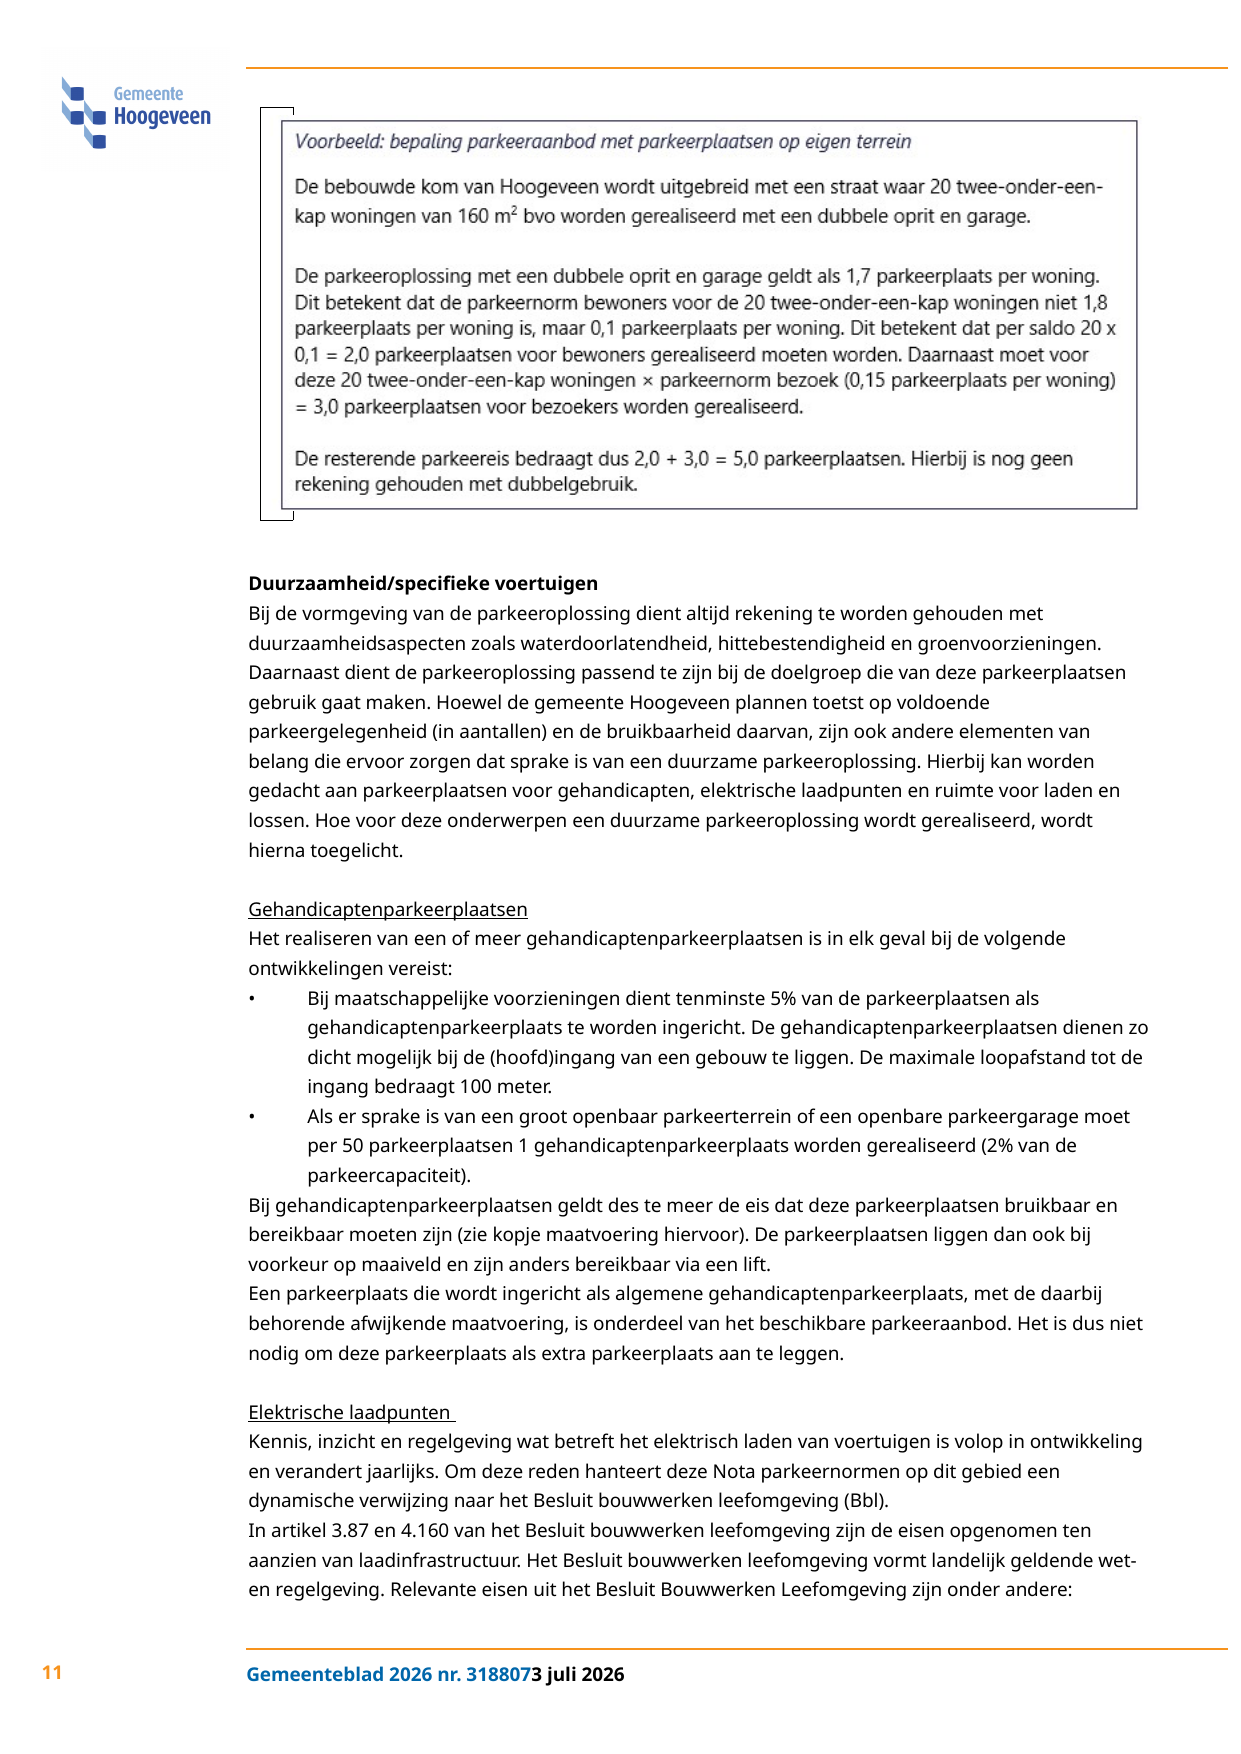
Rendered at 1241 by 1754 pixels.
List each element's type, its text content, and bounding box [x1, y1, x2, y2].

text Gehandicaptenparkeerplaatsen [248, 896, 1152, 922]
text In artikel 3.87 en 4.160 van het Besluit bouwwerken leefomgeving zijn de eisen opgenomen ten aanzien van laadinfrastructuur. Het Besluit bouwwerken leefomgeving vormt landelijk geldende wet- en regelgeving. Relevante eisen uit het Besluit Bouwwerken Leefomgeving zijn onder andere: [248, 1517, 1152, 1602]
text Kennis, inzicht en regelgeving wat betreft het elektrisch laden van voertuigen is volop in ontwikkeling en verandert jaarlijks. Om deze reden hanteert deze Nota parkeernormen op dit gebied een dynamische verwijzing naar het Besluit bouwwerken leefomgeving (Bbl). [248, 1428, 1152, 1513]
text Elektrische laadpunten [248, 1399, 1152, 1425]
list Bij maatschappelijke voorzieningen dient tenminste 5% van de parkeerplaatsen als gehandicaptenparkeerplaats te worden ingericht. De gehandicaptenparkeerplaatsen dienen zo dicht mogelijk bij de (hoofd)ingang van een gebouw te liggen. De maximale loopafstand tot de ingang bedraagt 100 meter. [248, 985, 1152, 1099]
text Bij gehandicaptenparkeerplaatsen geldt des te meer de eis dat deze parkeerplaatsen bruikbaar en bereikbaar moeten zijn (zie kopje maatvoering hiervoor). De parkeerplaatsen liggen dan ook bij voorkeur op maaiveld en zijn anders bereikbaar via een lift. [248, 1192, 1152, 1277]
list Als er sprake is van een groot openbaar parkeerterrein of een openbare parkeergarage moet per 50 parkeerplaatsen 1 gehandicaptenparkeerplaats worden gerealiseerd (2% van de parkeercapaciteit). [248, 1103, 1152, 1188]
text Het realiseren van een of meer gehandicaptenparkeerplaatsen is in elk geval bij de volgende ontwikkelingen vereist: [248, 926, 1152, 981]
text Een parkeerplaats die wordt ingericht als algemene gehandicaptenparkeerplaats, met de daarbij behorende afwijkende maatvoering, is onderdeel van het beschikbare parkeeraanbod. Het is dus niet nodig om deze parkeerplaats als extra parkeerplaats aan te leggen. [248, 1281, 1152, 1366]
picture [41, 47, 231, 172]
picture [268, 115, 1155, 511]
text Duurzaamheid/specifieke voertuigen [248, 571, 1152, 596]
text Bij de vormgeving van de parkeeroplossing dient altijd rekening te worden gehouden met duurzaamheidsaspecten zoals waterdoorlatendheid, hittebestendigheid en groenvoorzieningen. Daarnaast dient de parkeeroplossing passend te zijn bij de doelgroep die van deze parkeerplaatsen gebruik gaat maken. Hoewel de gemeente Hoogeveen plannen toetst op voldoende parkeergelegenheid (in aantallen) en de bruikbaarheid daarvan, zijn ook andere elementen van belang die ervoor zorgen dat sprake is van een duurzame parkeeroplossing. Hierbij kan worden gedacht aan parkeerplaatsen voor gehandicapten, elektrische laadpunten en ruimte voor laden en lossen. Hoe voor deze onderwerpen een duurzame parkeeroplossing wordt gerealiseerd, wordt hierna toegelicht. [248, 600, 1152, 863]
